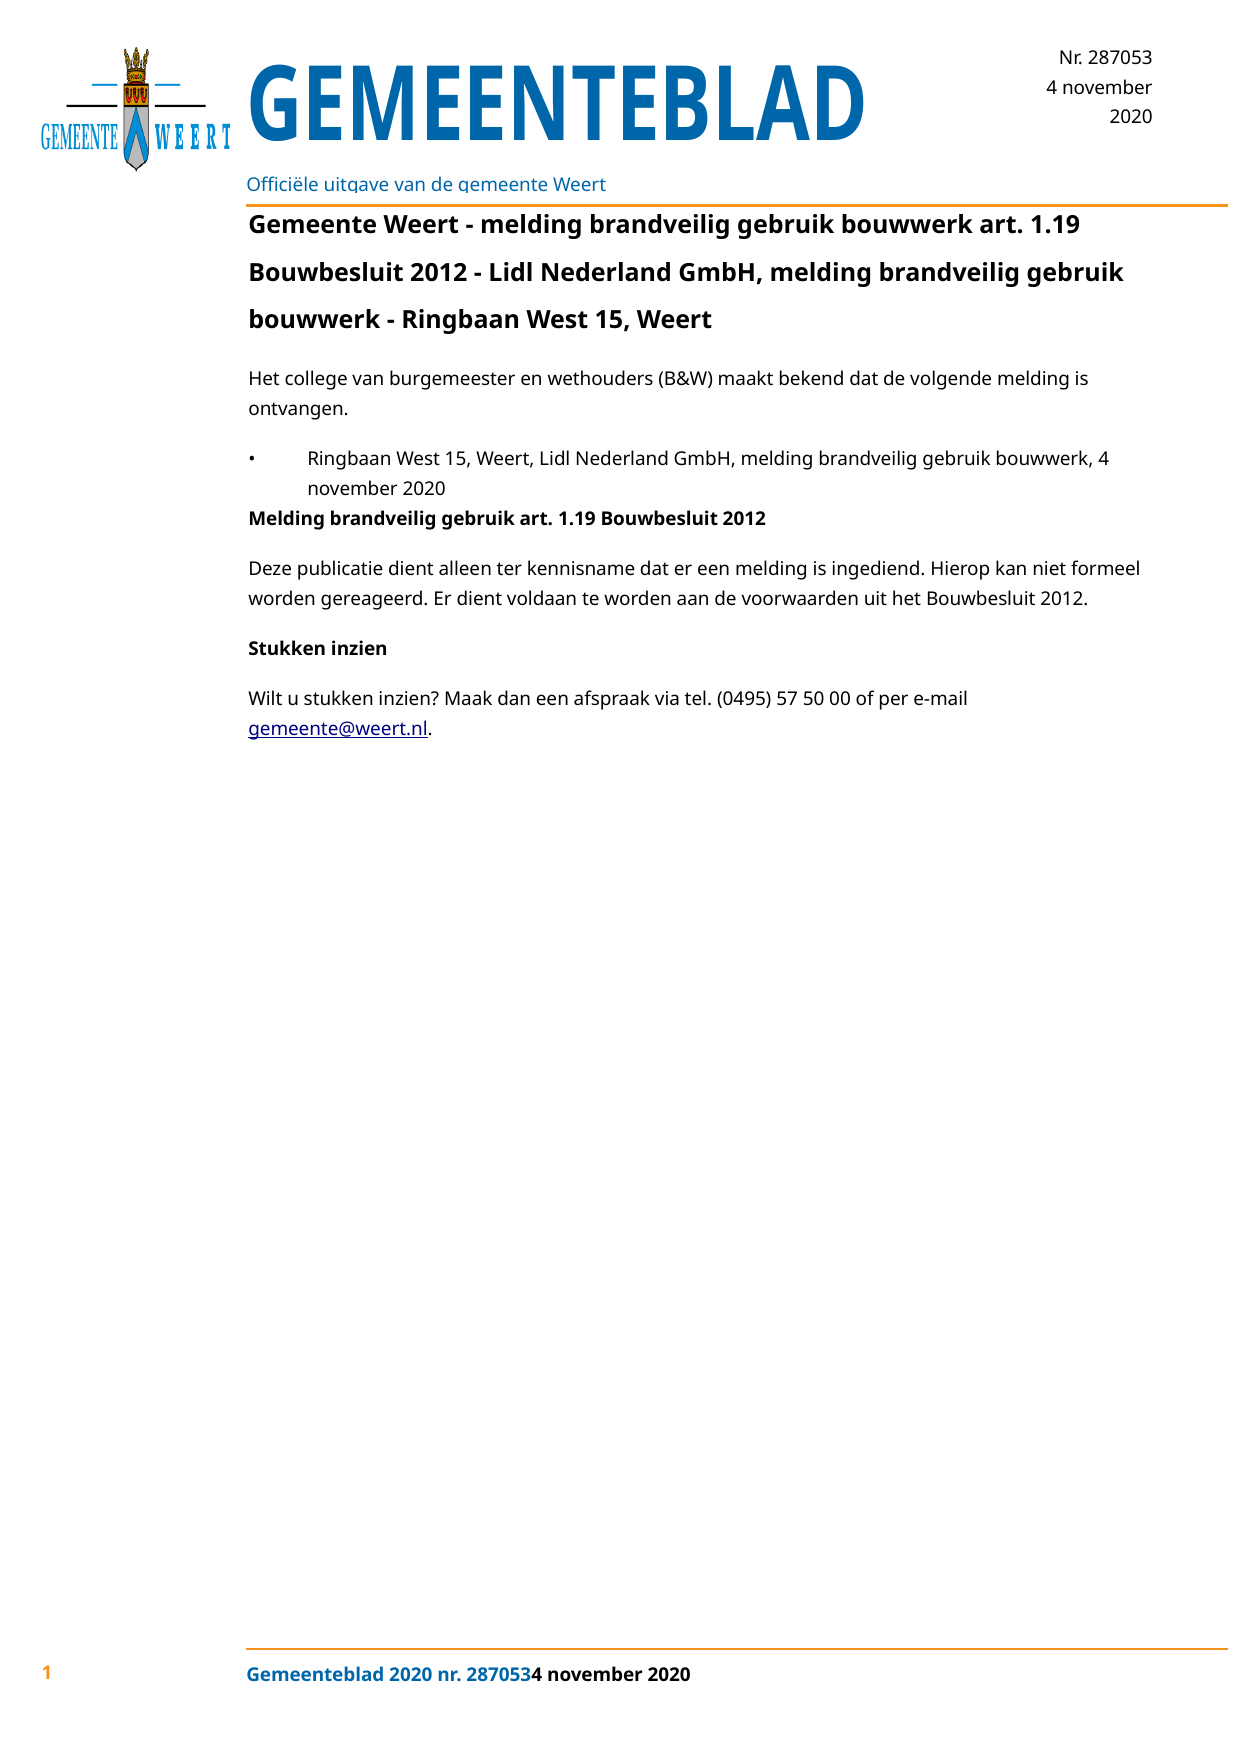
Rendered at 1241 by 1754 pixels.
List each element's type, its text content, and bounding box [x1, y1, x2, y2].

text Stukken inzien [248, 635, 1152, 661]
text Wilt u stukken inzien? Maak dan een afspraak via tel. (0495) 57 50 00 of per e-mail gemeente@weert.nl. [248, 686, 1152, 741]
text Melding brandveilig gebruik art. 1.19 Bouwbesluit 2012 [248, 505, 1152, 530]
text Het college van burgemeester en wethouders (B&W) maakt bekend dat de volgende melding is ontvangen. [248, 366, 1152, 421]
text Gemeente Weert - melding brandveilig gebruik bouwwerk art. 1.19 Bouwbesluit 2012 - Lidl Nederland GmbH, melding brandveilig gebruik bouwwerk - Ringbaan West 15, Weert [248, 207, 1152, 336]
text Deze publicatie dient alleen ter kennisname dat er een melding is ingediend. Hierop kan niet formeel worden gereageerd. Er dient voldaan te worden aan de voorwaarden uit het Bouwbesluit 2012. [248, 555, 1152, 610]
picture [41, 47, 231, 172]
list Ringbaan West 15, Weert, Lidl Nederland GmbH, melding brandveilig gebruik bouwwerk, 4 november 2020 [248, 446, 1152, 501]
